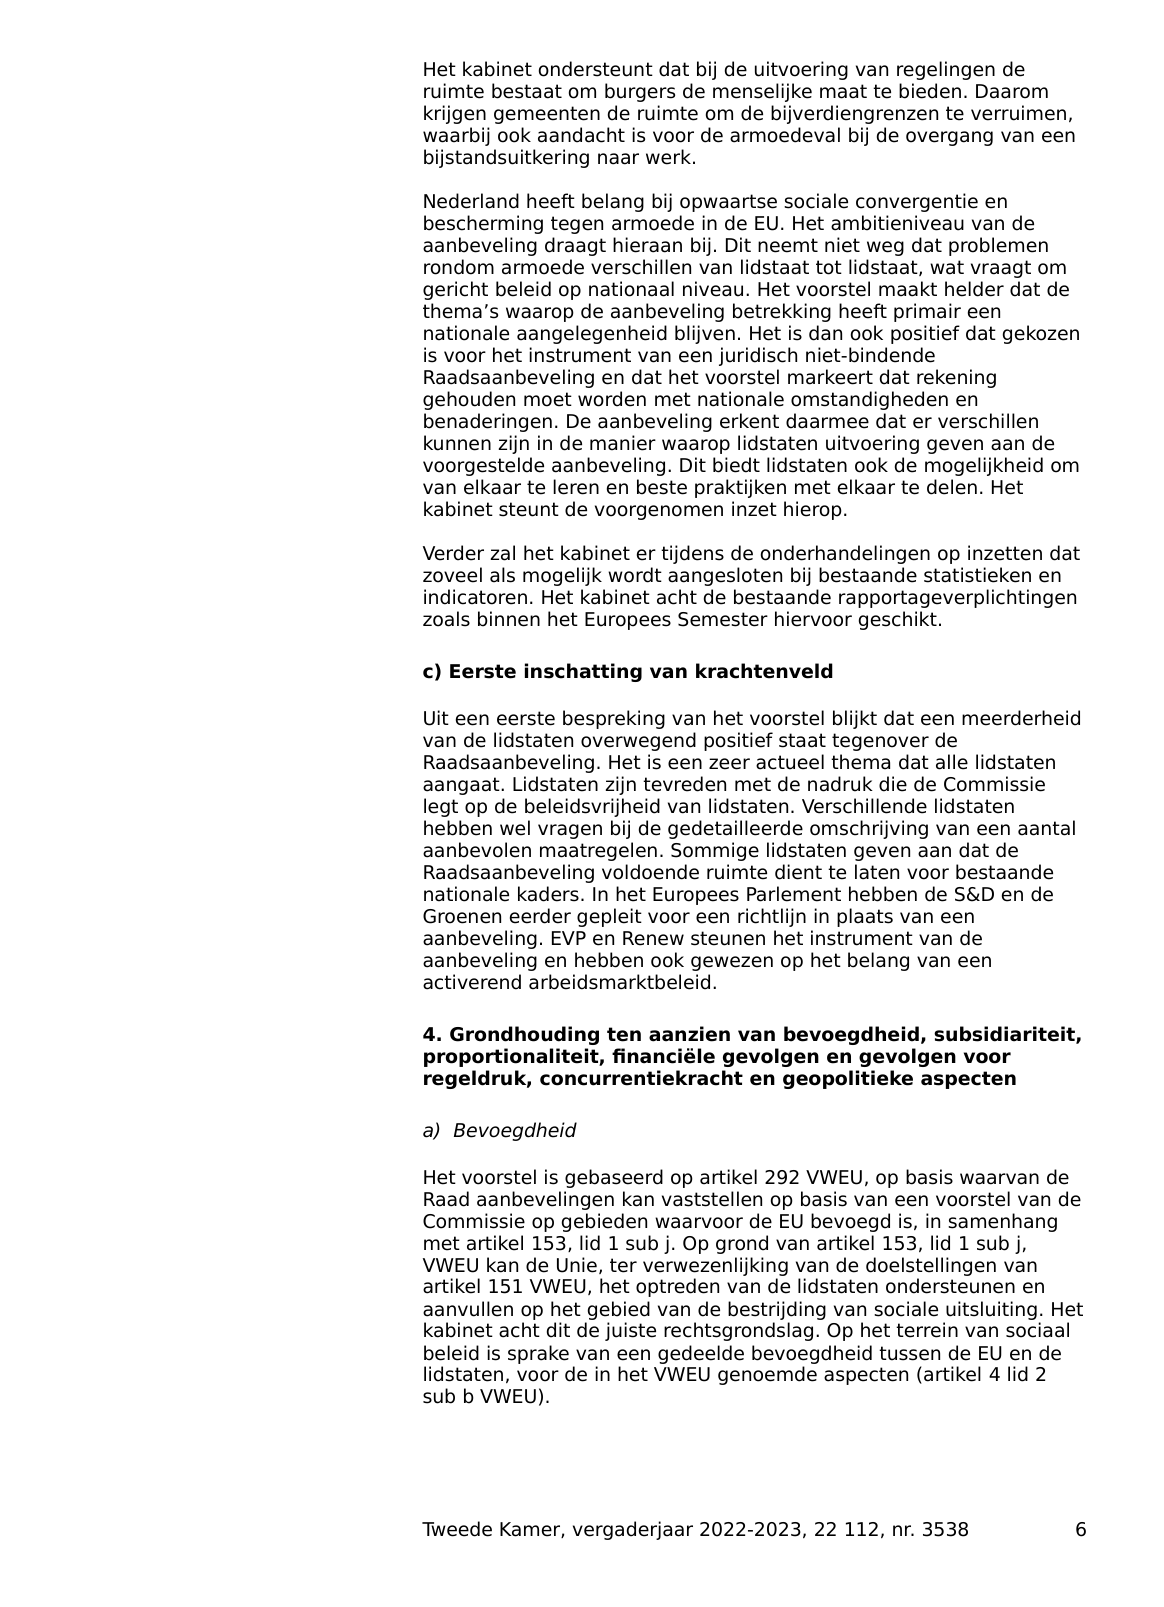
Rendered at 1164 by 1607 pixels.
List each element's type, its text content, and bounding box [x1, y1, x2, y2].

text Uit een eerste bespreking van het voorstel blijkt dat een meerderheid van de lidstaten overwegend positief staat tegenover de Raadsaanbeveling. Het is een zeer actueel thema dat alle lidstaten aangaat. Lidstaten zijn tevreden met de nadruk die de Commissie legt op de beleidsvrijheid van lidstaten. Verschillende lidstaten hebben wel vragen bij de gedetailleerde omschrijving van een aantal aanbevolen maatregelen. Sommige lidstaten geven aan dat de Raadsaanbeveling voldoende ruimte dient te laten voor bestaande nationale kaders. In het Europees Parlement hebben de S&D en de Groenen eerder gepleit voor een richtlijn in plaats van een aanbeveling. EVP en Renew steunen het instrument van de aanbeveling en hebben ook gewezen op het belang van een activerend arbeidsmarktbeleid. [422, 708, 1087, 994]
text Nederland heeft belang bij opwaartse sociale convergentie en bescherming tegen armoede in de EU. Het ambitieniveau van de aanbeveling draagt hieraan bij. Dit neemt niet weg dat problemen rondom armoede verschillen van lidstaat tot lidstaat, wat vraagt om gericht beleid op nationaal niveau. Het voorstel maakt helder dat de thema’s waarop de aanbeveling betrekking heeft primair een nationale aangelegenheid blijven. Het is dan ook positief dat gekozen is voor het instrument van een juridisch niet-bindende Raadsaanbeveling en dat het voorstel markeert dat rekening gehouden moet worden met nationale omstandigheden en benaderingen. De aanbeveling erkent daarmee dat er verschillen kunnen zijn in de manier waarop lidstaten uitvoering geven aan de voorgestelde aanbeveling. Dit biedt lidstaten ook de mogelijkheid om van elkaar te leren en beste praktijken met elkaar te delen. Het kabinet steunt de voorgenomen inzet hierop. [422, 191, 1087, 521]
subtitle 4. Grondhouding ten aanzien van bevoegdheid, subsidiariteit, proportionaliteit, financiële gevolgen en gevolgen voor regeldruk, concurrentiekracht en geopolitieke aspecten [422, 1024, 1087, 1089]
text Het kabinet ondersteunt dat bij de uitvoering van regelingen de ruimte bestaat om burgers de menselijke maat te bieden. Daarom krijgen gemeenten de ruimte om de bijverdiengrenzen te verruimen, waarbij ook aandacht is voor de armoedeval bij de overgang van een bijstandsuitkering naar werk. [422, 59, 1087, 169]
subtitle a) Bevoegdheid [422, 1119, 1087, 1142]
subtitle c) Eerste inschatting van krachtenveld [422, 661, 1087, 683]
text Verder zal het kabinet er tijdens de onderhandelingen op inzetten dat zoveel als mogelijk wordt aangesloten bij bestaande statistieken en indicatoren. Het kabinet acht de bestaande rapportageverplichtingen zoals binnen het Europees Semester hiervoor geschikt. [422, 543, 1087, 631]
text Het voorstel is gebaseerd op artikel 292 VWEU, op basis waarvan de Raad aanbevelingen kan vaststellen op basis van een voorstel van de Commissie op gebieden waarvoor de EU bevoegd is, in samenhang met artikel 153, lid 1 sub j. Op grond van artikel 153, lid 1 sub j, VWEU kan de Unie, ter verwezenlijking van de doelstellingen van artikel 151 VWEU, het optreden van de lidstaten ondersteunen en aanvullen op het gebied van de bestrijding van sociale uitsluiting. Het kabinet acht dit de juiste rechtsgrondslag. Op het terrein van sociaal beleid is sprake van een gedeelde bevoegdheid tussen de EU en de lidstaten, voor de in het VWEU genoemde aspecten (artikel 4 lid 2 sub b VWEU). [422, 1167, 1087, 1408]
